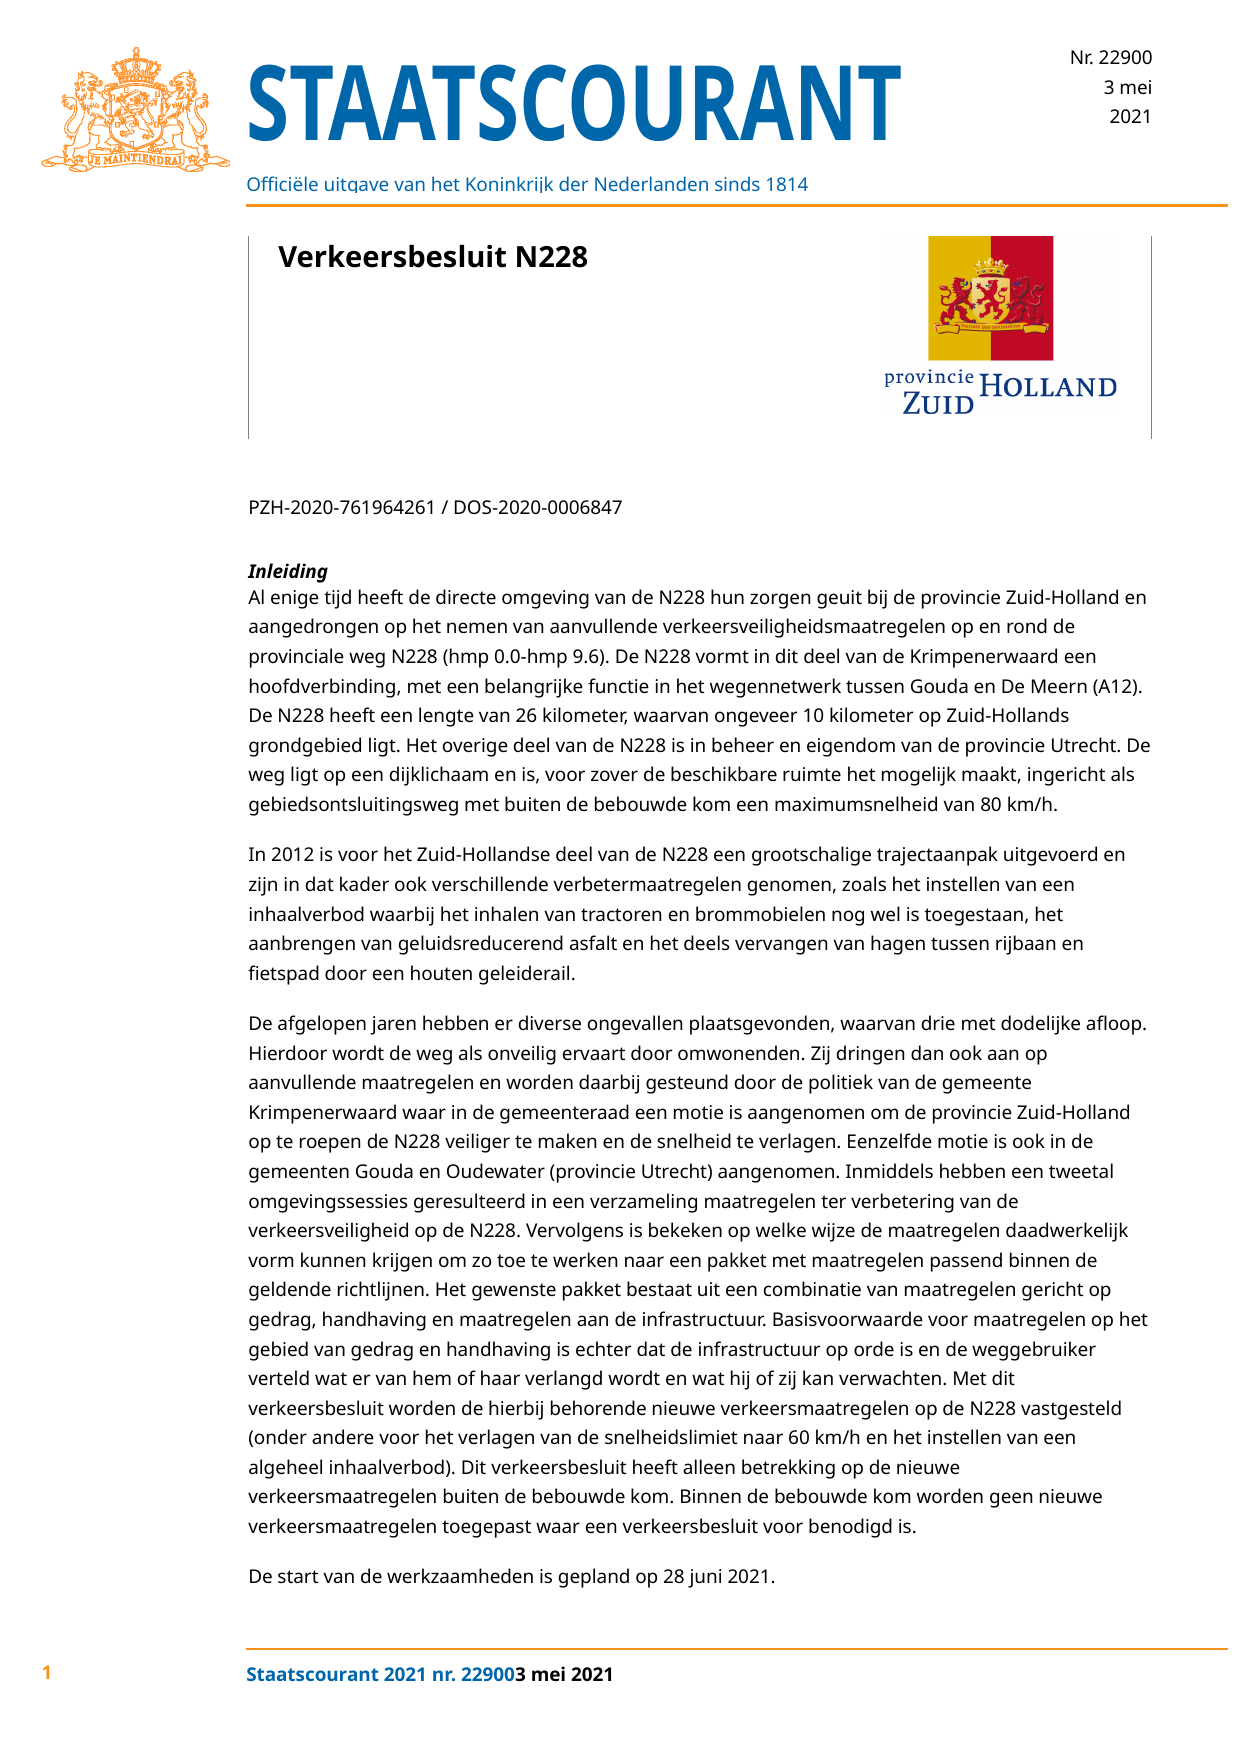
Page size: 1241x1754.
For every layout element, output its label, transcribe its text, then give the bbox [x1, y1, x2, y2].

table_header [850, 414, 1151, 439]
picture [885, 236, 1117, 414]
text In 2012 is voor het Zuid-Hollandse deel van de N228 een grootschalige trajectaanpak uitgevoerd en zijn in dat kader ook verschillende verbetermaatregelen genomen, zoals het instellen van een inhaalverbod waarbij het inhalen van tractoren en brommobielen nog wel is toegestaan, het aanbrengen van geluidsreducerend asfalt en het deels vervangen van hagen tussen rijbaan en fietspad door een houten geleiderail. [248, 842, 1152, 986]
table_header [1117, 236, 1151, 413]
text PZH-2020-761964261 / DOS-2020-0006847 [248, 494, 1152, 520]
picture [41, 47, 231, 172]
text De start van de werkzaamheden is gepland op 28 juni 2021. [248, 1564, 1152, 1589]
text Inleiding [248, 558, 1152, 584]
table_header Verkeersbesluit N228 [249, 236, 850, 439]
text De afgelopen jaren hebben er diverse ongevallen plaatsgevonden, waarvan drie met dodelijke afloop. Hierdoor wordt de weg als onveilig ervaart door omwonenden. Zij dringen dan ook aan op aanvullende maatregelen en worden daarbij gesteund door de politiek van de gemeente Krimpenerwaard waar in de gemeenteraad een motie is aangenomen om de provincie Zuid-Holland op te roepen de N228 veiliger te maken en de snelheid te verlagen. Eenzelfde motie is ook in de gemeenten Gouda en Oudewater (provincie Utrecht) aangenomen. Inmiddels hebben een tweetal omgevingssessies geresulteerd in een verzameling maatregelen ter verbetering van de verkeersveiligheid op de N228. Vervolgens is bekeken op welke wijze de maatregelen daadwerkelijk vorm kunnen krijgen om zo toe te werken naar een pakket met maatregelen passend binnen de geldende richtlijnen. Het gewenste pakket bestaat uit een combinatie van maatregelen gericht op gedrag, handhaving en maatregelen aan de infrastructuur. Basisvoorwaarde voor maatregelen op het gebied van gedrag en handhaving is echter dat de infrastructuur op orde is en de weggebruiker verteld wat er van hem of haar verlangd wordt en wat hij of zij kan verwachten. Met dit verkeersbesluit worden de hierbij behorende nieuwe verkeersmaatregelen op de N228 vastgesteld (onder andere voor het verlagen van de snelheidslimiet naar 60 km/h en het instellen van een algeheel inhaalverbod). Dit verkeersbesluit heeft alleen betrekking op de nieuwe verkeersmaatregelen buiten de bebouwde kom. Binnen de bebouwde kom worden geen nieuwe verkeersmaatregelen toegepast waar een verkeersbesluit voor benodigd is. [248, 1010, 1152, 1539]
text Al enige tijd heeft de directe omgeving van de N228 hun zorgen geuit bij de provincie Zuid-Holland en aangedrongen op het nemen van aanvullende verkeersveiligheidsmaatregelen op en rond de provinciale weg N228 (hmp 0.0-hmp 9.6). De N228 vormt in dit deel van de Krimpenerwaard een hoofdverbinding, met een belangrijke functie in het wegennetwerk tussen Gouda en De Meern (A12). De N228 heeft een lengte van 26 kilometer, waarvan ongeveer 10 kilometer op Zuid-Hollands grondgebied ligt. Het overige deel van de N228 is in beheer en eigendom van de provincie Utrecht. De weg ligt op een dijklichaam en is, voor zover de beschikbare ruimte het mogelijk maakt, ingericht als gebiedsontsluitingsweg met buiten de bebouwde kom een maximumsnelheid van 80 km/h. [248, 584, 1152, 817]
table_header [850, 236, 885, 413]
